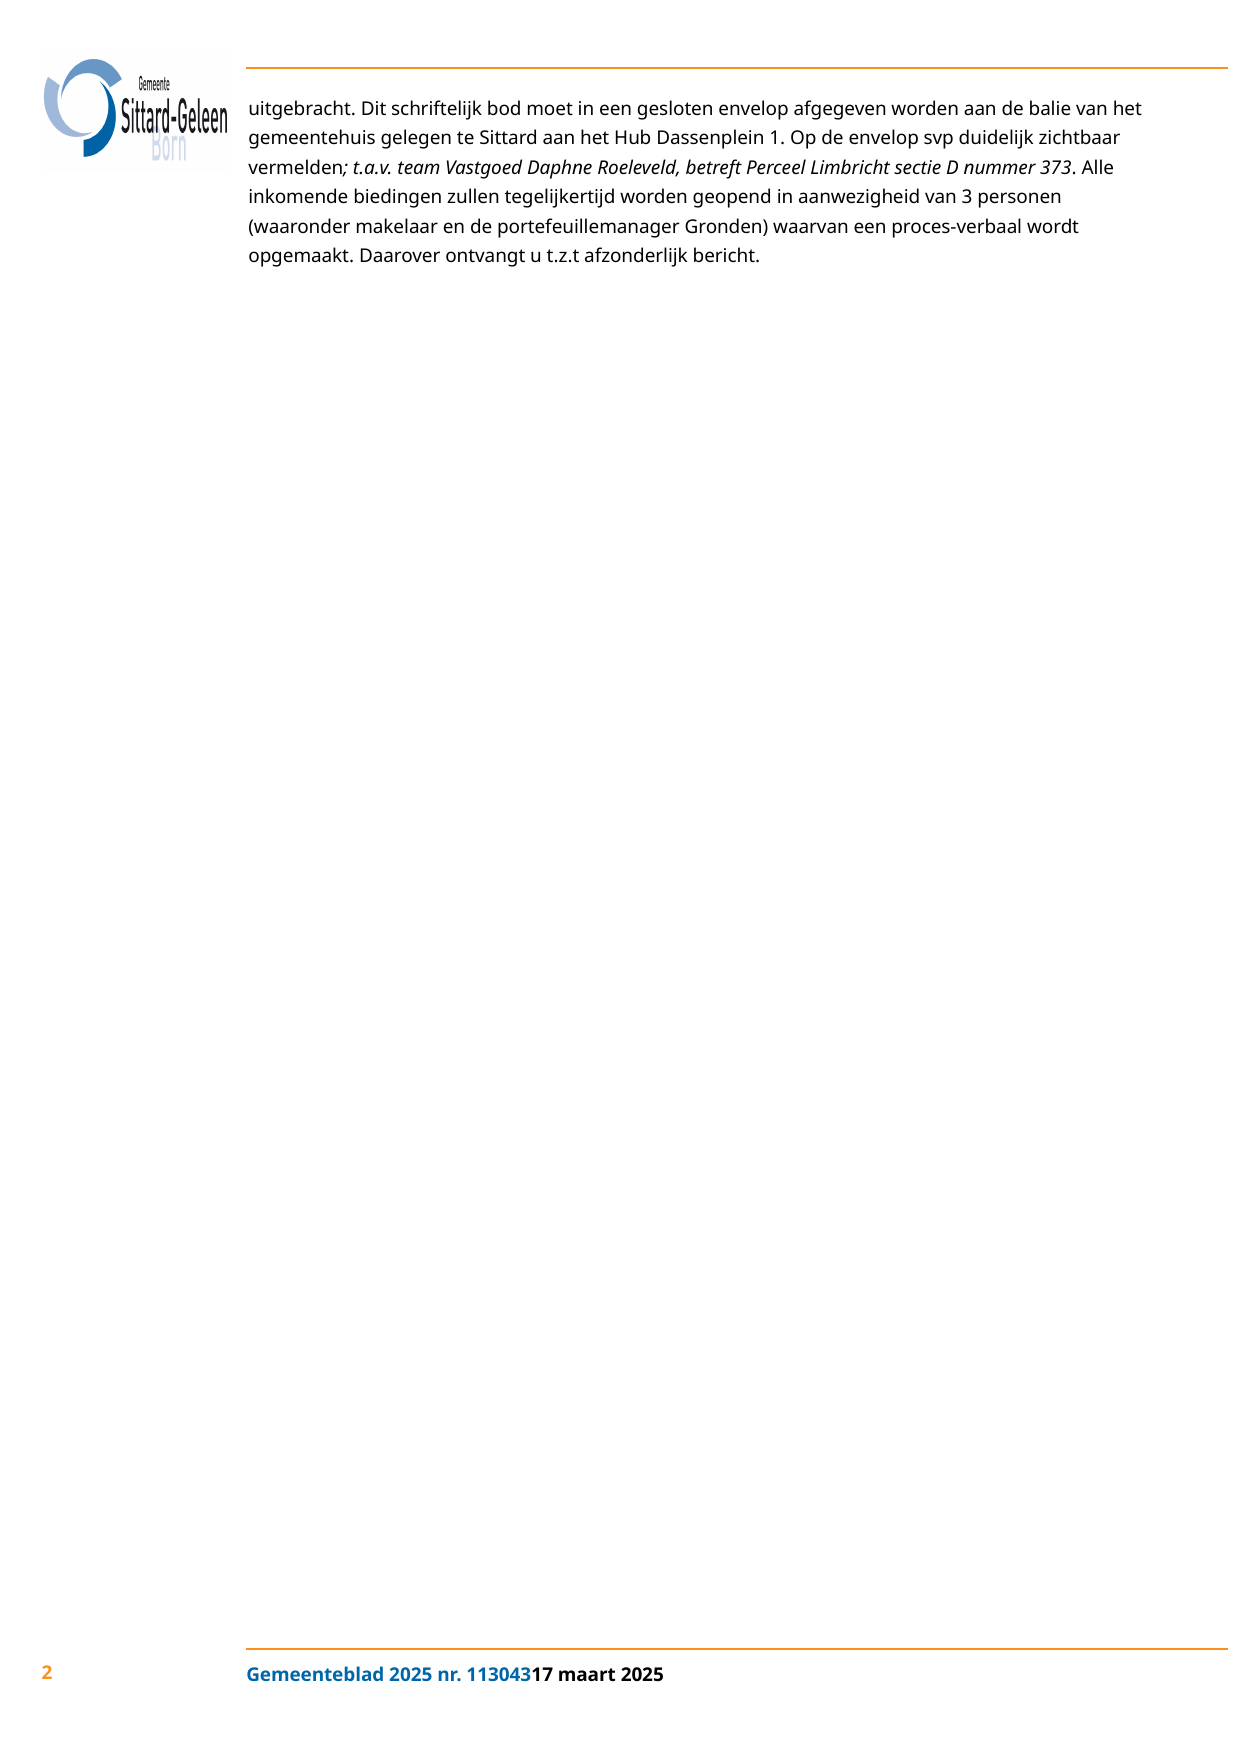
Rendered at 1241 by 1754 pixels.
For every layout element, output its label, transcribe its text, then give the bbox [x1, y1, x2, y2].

picture [41, 47, 231, 172]
text uitgebracht. Dit schriftelijk bod moet in een gesloten envelop afgegeven worden aan de balie van het gemeentehuis gelegen te Sittard aan het Hub Dassenplein 1. Op de envelop svp duidelijk zichtbaar vermelden; t.a.v. team Vastgoed Daphne Roeleveld, betreft Perceel Limbricht sectie D nummer 373. Alle inkomende biedingen zullen tegelijkertijd worden geopend in aanwezigheid van 3 personen (waaronder makelaar en de portefeuillemanager Gronden) waarvan een proces-verbaal wordt opgemaakt. Daarover ontvangt u t.z.t afzonderlijk bericht. [248, 95, 1152, 268]
